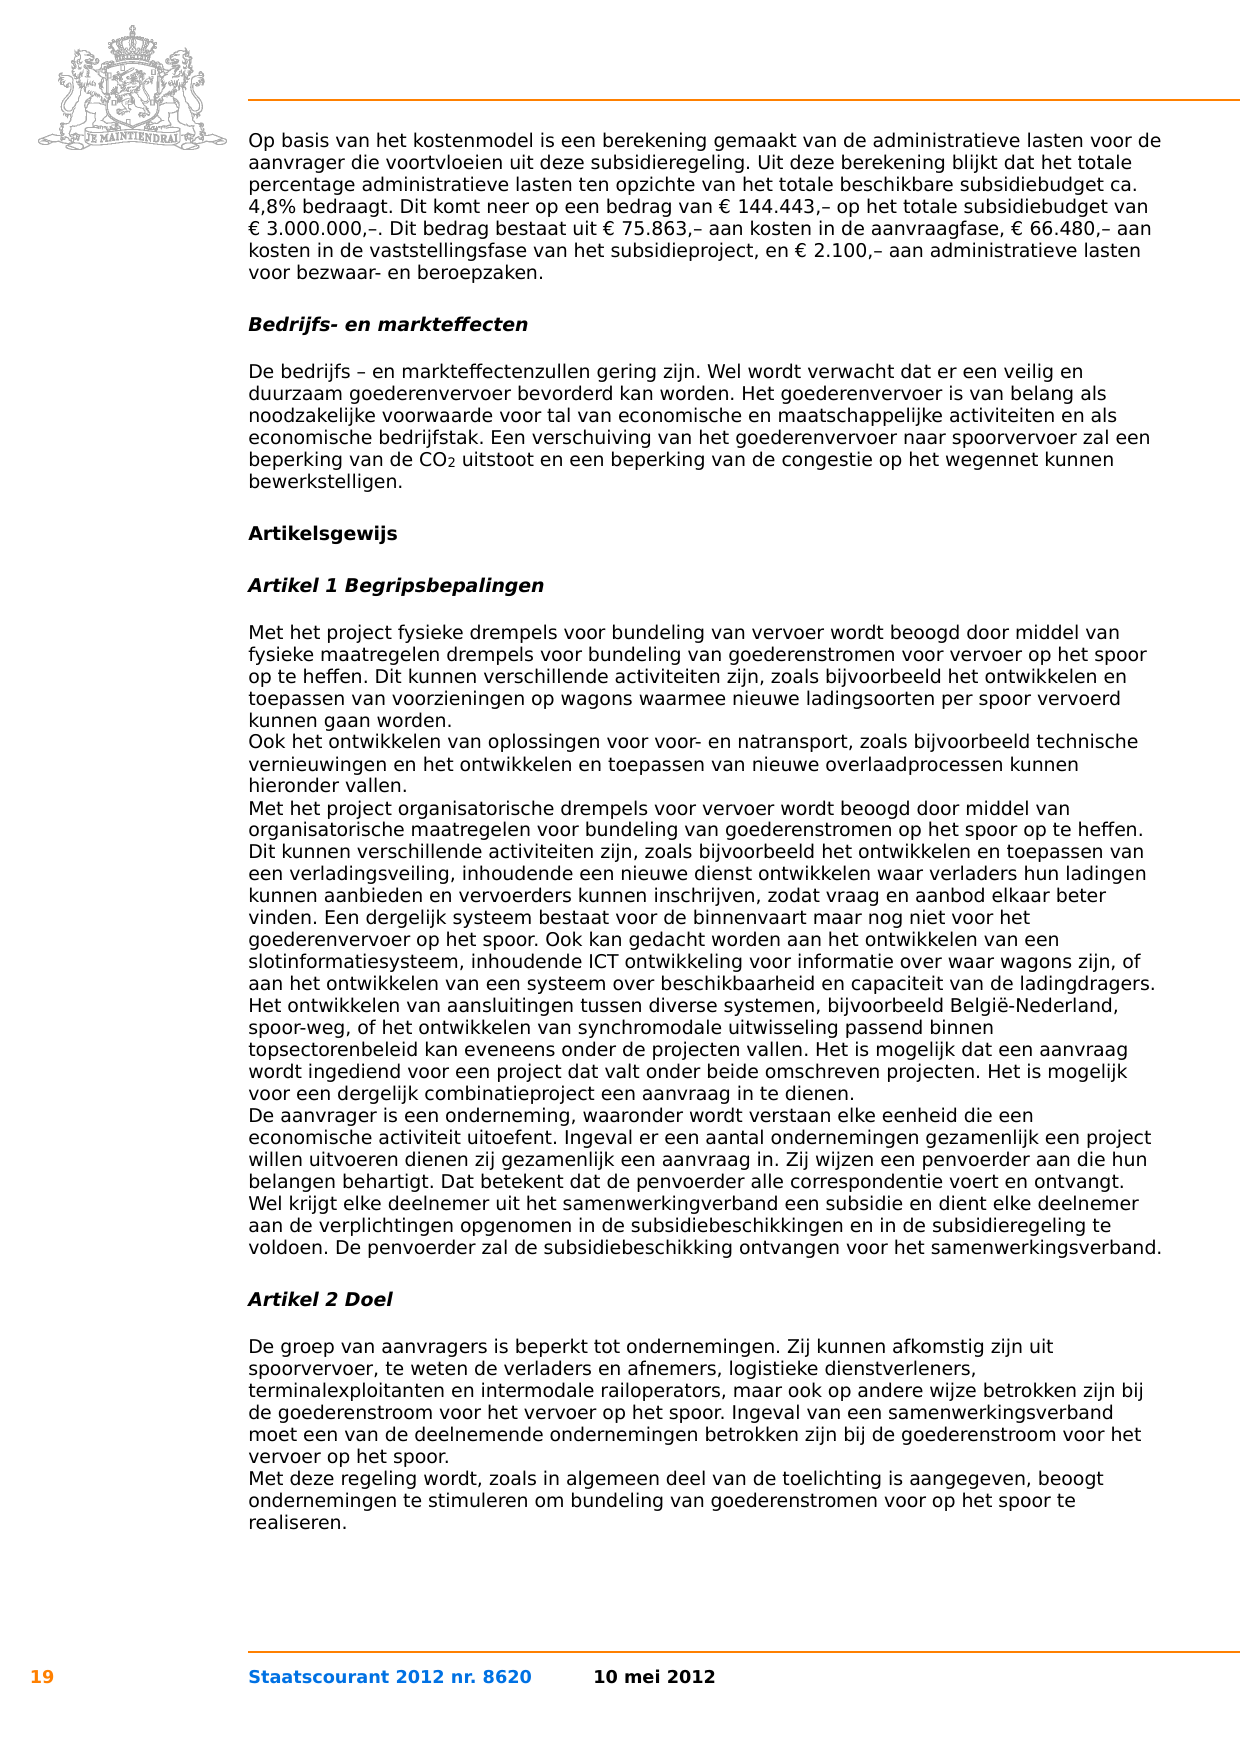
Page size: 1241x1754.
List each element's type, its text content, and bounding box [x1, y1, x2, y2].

text Met het project fysieke drempels voor bundeling van vervoer wordt beoogd door middel van fysieke maatregelen drempels voor bundeling van goederenstromen voor vervoer op het spoor op te heffen. Dit kunnen verschillende activiteiten zijn, zoals bijvoorbeeld het ontwikkelen en toepassen van voorzieningen op wagons waarmee nieuwe ladingsoorten per spoor vervoerd kunnen gaan worden. [248, 622, 1163, 731]
subtitle Bedrijfs- en markteffecten [248, 314, 1163, 336]
subtitle Artikel 1 Begripsbepalingen [248, 574, 1163, 597]
text Op basis van het kostenmodel is een berekening gemaakt van de administratieve lasten voor de aanvrager die voortvloeien uit deze subsidieregeling. Uit deze berekening blijkt dat het totale percentage administratieve lasten ten opzichte van het totale beschikbare subsidiebudget ca. 4,8% bedraagt. Dit komt neer op een bedrag van € 144.443,– op het totale subsidiebudget van € 3.000.000,–. Dit bedrag bestaat uit € 75.863,– aan kosten in de aanvraagfase, € 66.480,– aan kosten in de vaststellingsfase van het subsidieproject, en € 2.100,– aan administratieve lasten voor bezwaar- en beroepzaken. [248, 130, 1163, 284]
text De aanvrager is een onderneming, waaronder wordt verstaan elke eenheid die een economische activiteit uitoefent. Ingeval er een aantal ondernemingen gezamenlijk een project willen uitvoeren dienen zij gezamenlijk een aanvraag in. Zij wijzen een penvoerder aan die hun belangen behartigt. Dat betekent dat de penvoerder alle correspondentie voert en ontvangt. Wel krijgt elke deelnemer uit het samenwerkingverband een subsidie en dient elke deelnemer aan de verplichtingen opgenomen in de subsidiebeschikkingen en in de subsidieregeling te voldoen. De penvoerder zal de subsidiebeschikking ontvangen voor het samenwerkingsverband. [248, 1105, 1163, 1259]
picture [38, 25, 227, 150]
text Met deze regeling wordt, zoals in algemeen deel van de toelichting is aangegeven, beoogt ondernemingen te stimuleren om bundeling van goederenstromen voor op het spoor te realiseren. [248, 1468, 1163, 1534]
text De bedrijfs – en markteffectenzullen gering zijn. Wel wordt verwacht dat er een veilig en duurzaam goederenvervoer bevorderd kan worden. Het goederenvervoer is van belang als noodzakelijke voorwaarde voor tal van economische en maatschappelijke activiteiten en als economische bedrijfstak. Een verschuiving van het goederenvervoer naar spoorvervoer zal een beperking van de CO2 uitstoot en een beperking van de congestie op het wegennet kunnen bewerkstelligen. [248, 361, 1163, 493]
text De groep van aanvragers is beperkt tot ondernemingen. Zij kunnen afkomstig zijn uit spoorvervoer, te weten de verladers en afnemers, logistieke dienstverleners, terminalexploitanten en intermodale railoperators, maar ook op andere wijze betrokken zijn bij de goederenstroom voor het vervoer op het spoor. Ingeval van een samenwerkingsverband moet een van de deelnemende ondernemingen betrokken zijn bij de goederenstroom voor het vervoer op het spoor. [248, 1336, 1163, 1468]
text Ook het ontwikkelen van oplossingen voor voor- en natransport, zoals bijvoorbeeld technische vernieuwingen en het ontwikkelen en toepassen van nieuwe overlaadprocessen kunnen hieronder vallen. [248, 731, 1163, 797]
subtitle Artikelsgewijs [248, 523, 1163, 544]
subtitle Artikel 2 Doel [248, 1289, 1163, 1311]
text Met het project organisatorische drempels voor vervoer wordt beoogd door middel van organisatorische maatregelen voor bundeling van goederenstromen op het spoor op te heffen. Dit kunnen verschillende activiteiten zijn, zoals bijvoorbeeld het ontwikkelen en toepassen van een verladingsveiling, inhoudende een nieuwe dienst ontwikkelen waar verladers hun ladingen kunnen aanbieden en vervoerders kunnen inschrijven, zodat vraag en aanbod elkaar beter vinden. Een dergelijk systeem bestaat voor de binnenvaart maar nog niet voor het goederenvervoer op het spoor. Ook kan gedacht worden aan het ontwikkelen van een slotinformatiesysteem, inhoudende ICT ontwikkeling voor informatie over waar wagons zijn, of aan het ontwikkelen van een systeem over beschikbaarheid en capaciteit van de ladingdragers. Het ontwikkelen van aansluitingen tussen diverse systemen, bijvoorbeeld België-Nederland, spoor-weg, of het ontwikkelen van synchromodale uitwisseling passend binnen topsectorenbeleid kan eveneens onder de projecten vallen. Het is mogelijk dat een aanvraag wordt ingediend voor een project dat valt onder beide omschreven projecten. Het is mogelijk voor een dergelijk combinatieproject een aanvraag in te dienen. [248, 797, 1163, 1105]
